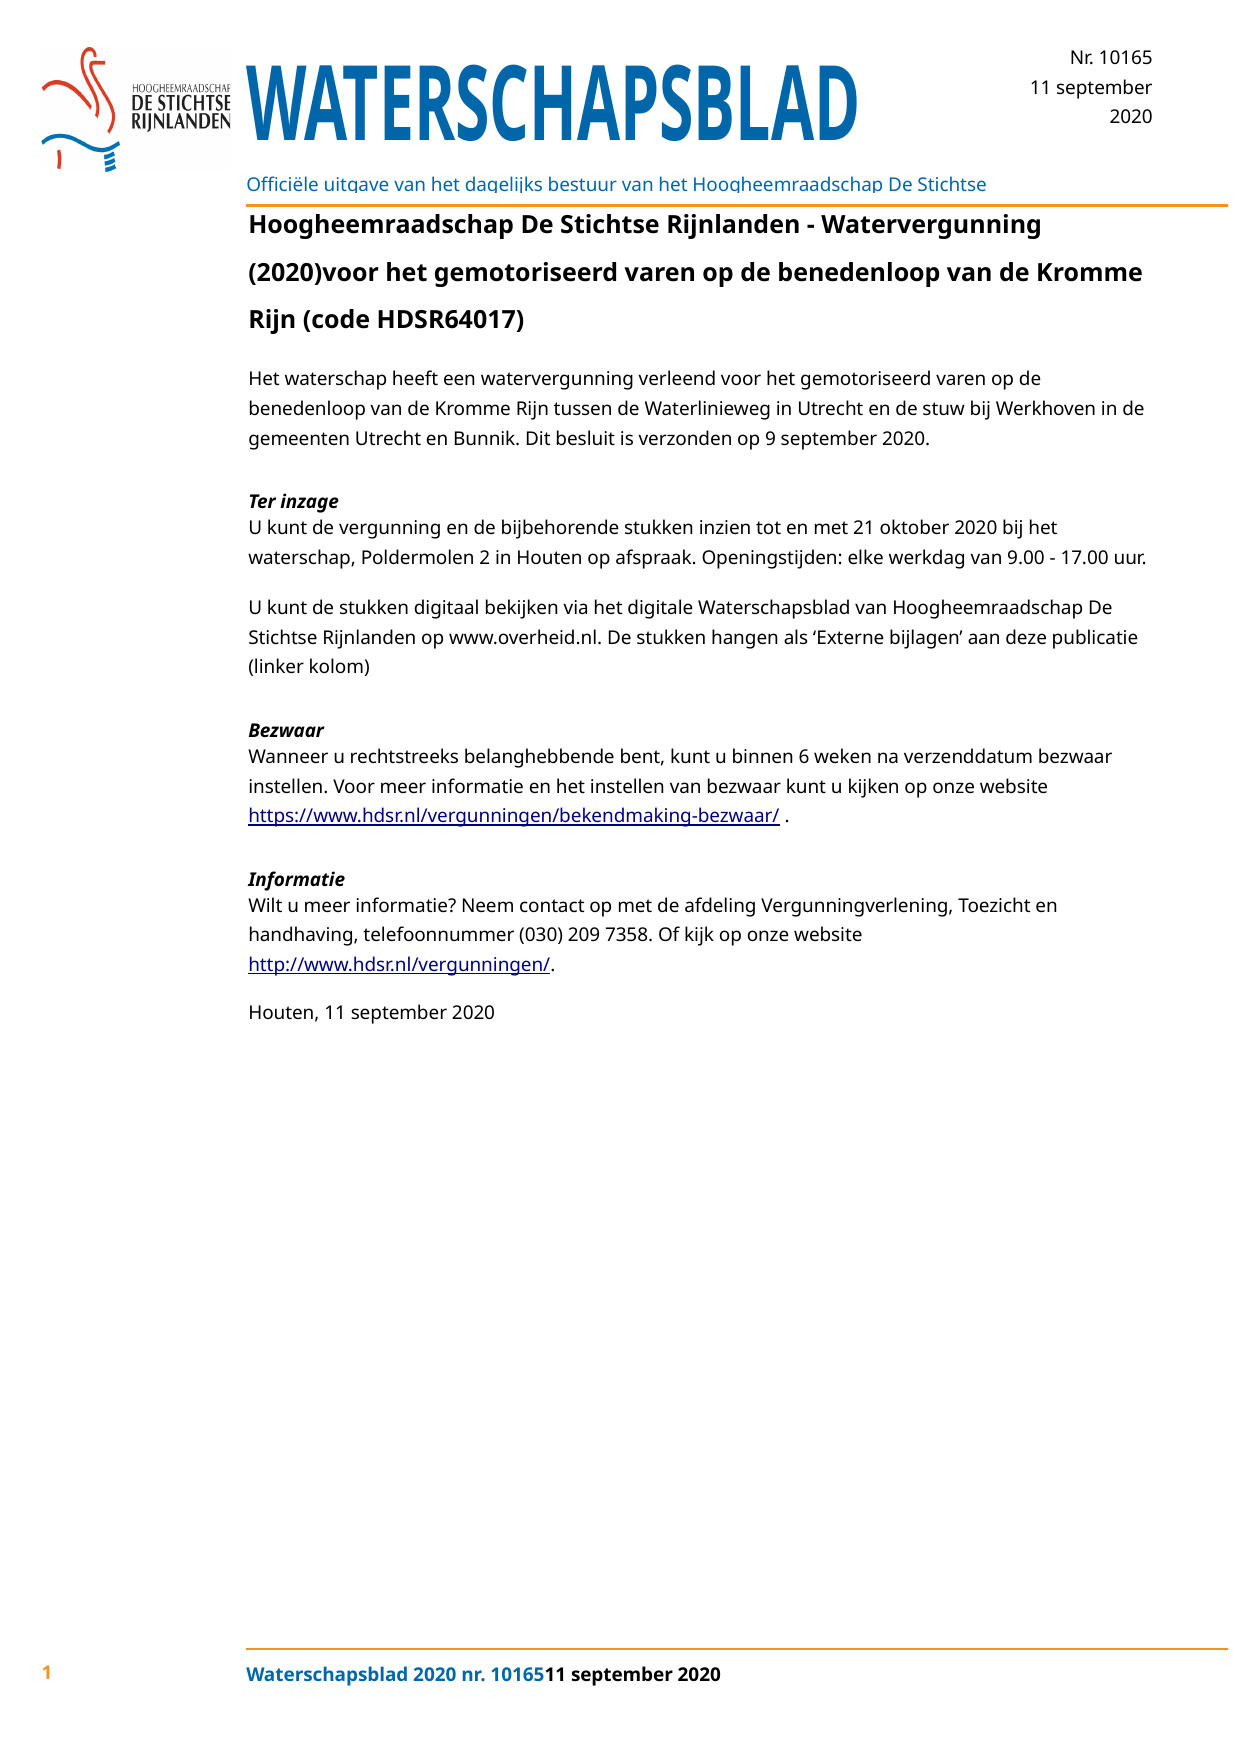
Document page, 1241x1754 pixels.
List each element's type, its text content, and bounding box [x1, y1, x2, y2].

text Bezwaar [248, 717, 1152, 743]
text Houten, 11 september 2020 [248, 999, 1152, 1025]
text Wilt u meer informatie? Neem contact op met de afdeling Vergunningverlening, Toezicht en handhaving, telefoonnummer (030) 209 7358. Of kijk op onze website http://www.hdsr.nl/vergunningen/. [248, 892, 1152, 977]
picture [41, 47, 231, 172]
text Informatie [248, 866, 1152, 892]
text Wanneer u rechtstreeks belanghebbende bent, kunt u binnen 6 weken na verzenddatum bezwaar instellen. Voor meer informatie en het instellen van bezwaar kunt u kijken op onze website https://www.hdsr.nl/vergunningen/bekendmaking-bezwaar/ . [248, 743, 1152, 828]
text Ter inzage [248, 489, 1152, 514]
text Hoogheemraadschap De Stichtse Rijnlanden - Watervergunning (2020)voor het gemotoriseerd varen op de benedenloop van de Kromme Rijn (code HDSR64017) [248, 207, 1152, 336]
text Het waterschap heeft een watervergunning verleend voor het gemotoriseerd varen op de benedenloop van de Kromme Rijn tussen de Waterlinieweg in Utrecht en de stuw bij Werkhoven in de gemeenten Utrecht en Bunnik. Dit besluit is verzonden op 9 september 2020. [248, 366, 1152, 450]
text U kunt de vergunning en de bijbehorende stukken inzien tot en met 21 oktober 2020 bij het waterschap, Poldermolen 2 in Houten op afspraak. Openingstijden: elke werkdag van 9.00 - 17.00 uur. [248, 514, 1152, 570]
text U kunt de stukken digitaal bekijken via het digitale Waterschapsblad van Hoogheemraadschap De Stichtse Rijnlanden op www.overheid.nl. De stukken hangen als ‘Externe bijlagen’ aan deze publicatie (linker kolom) [248, 594, 1152, 679]
